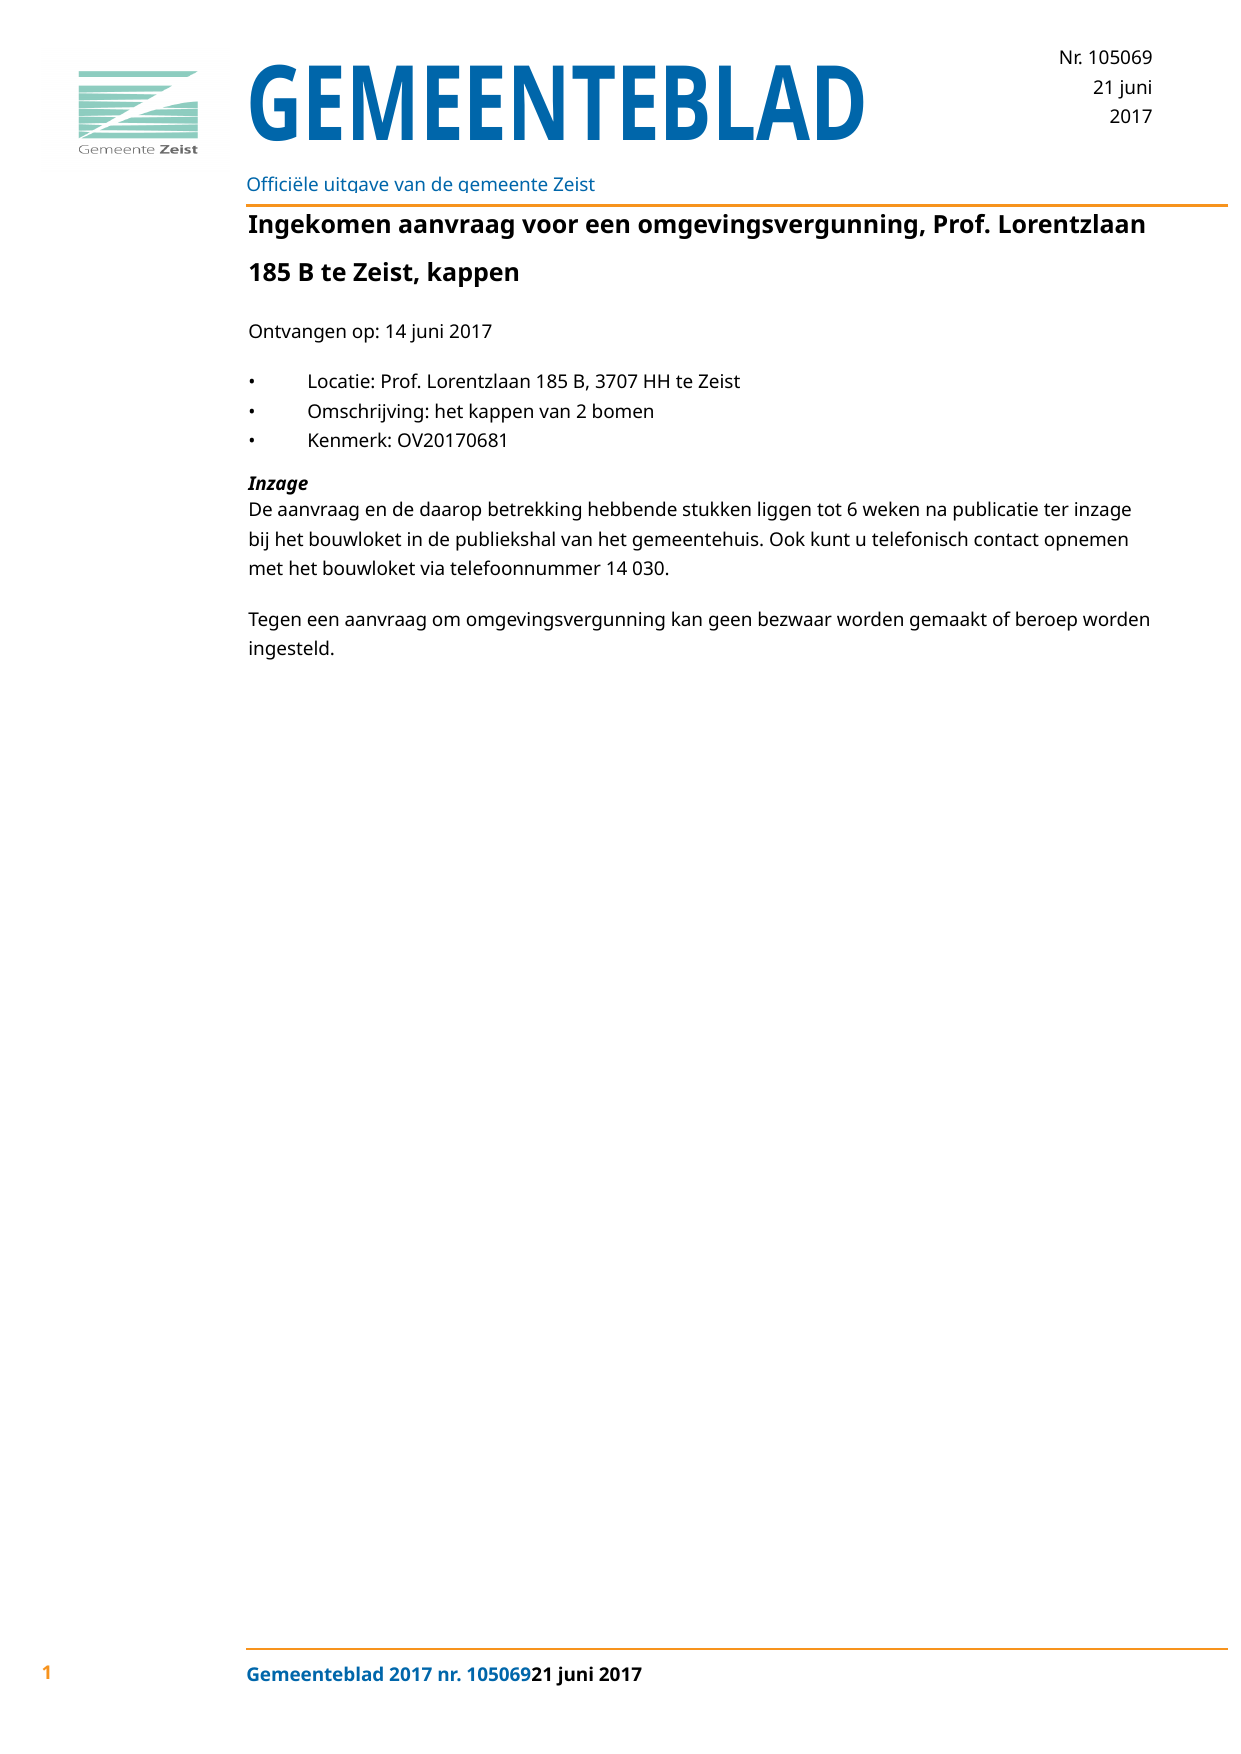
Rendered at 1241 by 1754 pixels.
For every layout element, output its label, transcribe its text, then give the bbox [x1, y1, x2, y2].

text De aanvraag en de daarop betrekking hebbende stukken liggen tot 6 weken na publicatie ter inzage bij het bouwloket in de publiekshal van het gemeentehuis. Ook kunt u telefonisch contact opnemen met het bouwloket via telefoonnummer 14 030. [248, 496, 1152, 581]
list Omschrijving: het kappen van 2 bomen [248, 398, 1152, 424]
text Inzage [248, 471, 1152, 496]
text Ingekomen aanvraag voor een omgevingsvergunning, Prof. Lorentzlaan 185 B te Zeist, kappen [248, 207, 1152, 288]
text Ontvangen op: 14 juni 2017 [248, 318, 1152, 344]
picture [41, 47, 231, 172]
text Tegen een aanvraag om omgevingsvergunning kan geen bezwaar worden gemaakt of beroep worden ingesteld. [248, 606, 1152, 661]
list Locatie: Prof. Lorentzlaan 185 B, 3707 HH te Zeist [248, 368, 1152, 394]
list Kenmerk: OV20170681 [248, 427, 1152, 453]
